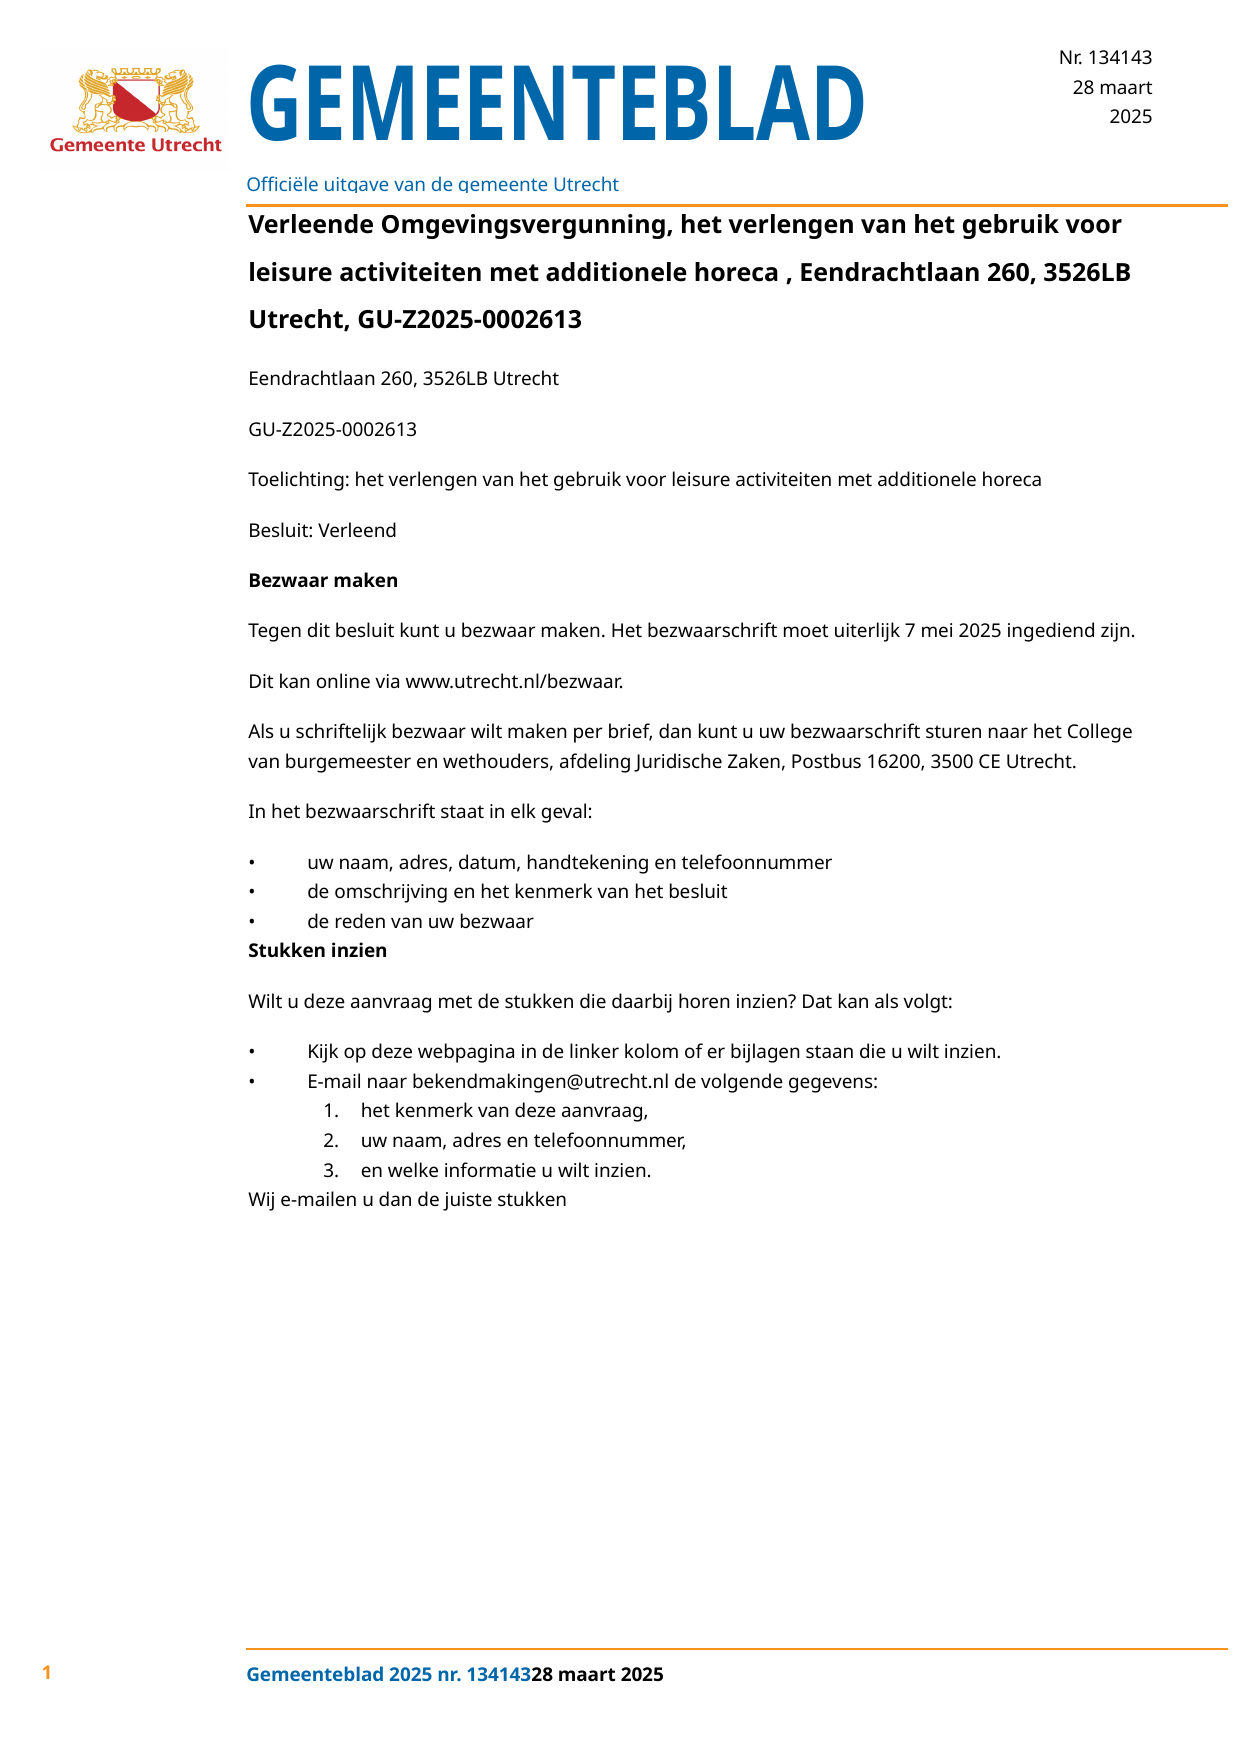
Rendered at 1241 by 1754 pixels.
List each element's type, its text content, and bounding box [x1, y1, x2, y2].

text Eendrachtlaan 260, 3526LB Utrecht [248, 366, 1152, 391]
text Besluit: Verleend [248, 517, 1152, 542]
list uw naam, adres, datum, handtekening en telefoonnummer [248, 849, 1152, 874]
text Verleende Omgevingsvergunning, het verlengen van het gebruik voor leisure activiteiten met additionele horeca , Eendrachtlaan 260, 3526LB Utrecht, GU-Z2025-0002613 [248, 207, 1152, 336]
list E-mail naar bekendmakingen@utrecht.nl de volgende gegevens: [248, 1068, 1152, 1094]
text Bezwaar maken [248, 567, 1152, 593]
list de omschrijving en het kenmerk van het besluit [248, 878, 1152, 904]
text Wij e-mailen u dan de juiste stukken [248, 1186, 1152, 1212]
text Stukken inzien [248, 938, 1152, 963]
text Tegen dit besluit kunt u bezwaar maken. Het bezwaarschrift moet uiterlijk 7 mei 2025 ingediend zijn. [248, 618, 1152, 643]
text In het bezwaarschrift staat in elk geval: [248, 798, 1152, 824]
text Wilt u deze aanvraag met de stukken die daarbij horen inzien? Dat kan als volgt: [248, 988, 1152, 1014]
list uw naam, adres en telefoonnummer, [323, 1127, 1152, 1153]
text Dit kan online via www.utrecht.nl/bezwaar. [248, 668, 1152, 694]
list de reden van uw bezwaar [248, 908, 1152, 934]
list Kijk op deze webpagina in de linker kolom of er bijlagen staan die u wilt inzien. [248, 1038, 1152, 1064]
list het kenmerk van deze aanvraag, [323, 1098, 1152, 1123]
list en welke informatie u wilt inzien. [323, 1157, 1152, 1182]
text Toelichting: het verlengen van het gebruik voor leisure activiteiten met additionele horeca [248, 466, 1152, 492]
picture [41, 47, 231, 172]
text GU-Z2025-0002613 [248, 416, 1152, 442]
text Als u schriftelijk bezwaar wilt maken per brief, dan kunt u uw bezwaarschrift sturen naar het College van burgemeester en wethouders, afdeling Juridische Zaken, Postbus 16200, 3500 CE Utrecht. [248, 718, 1152, 774]
